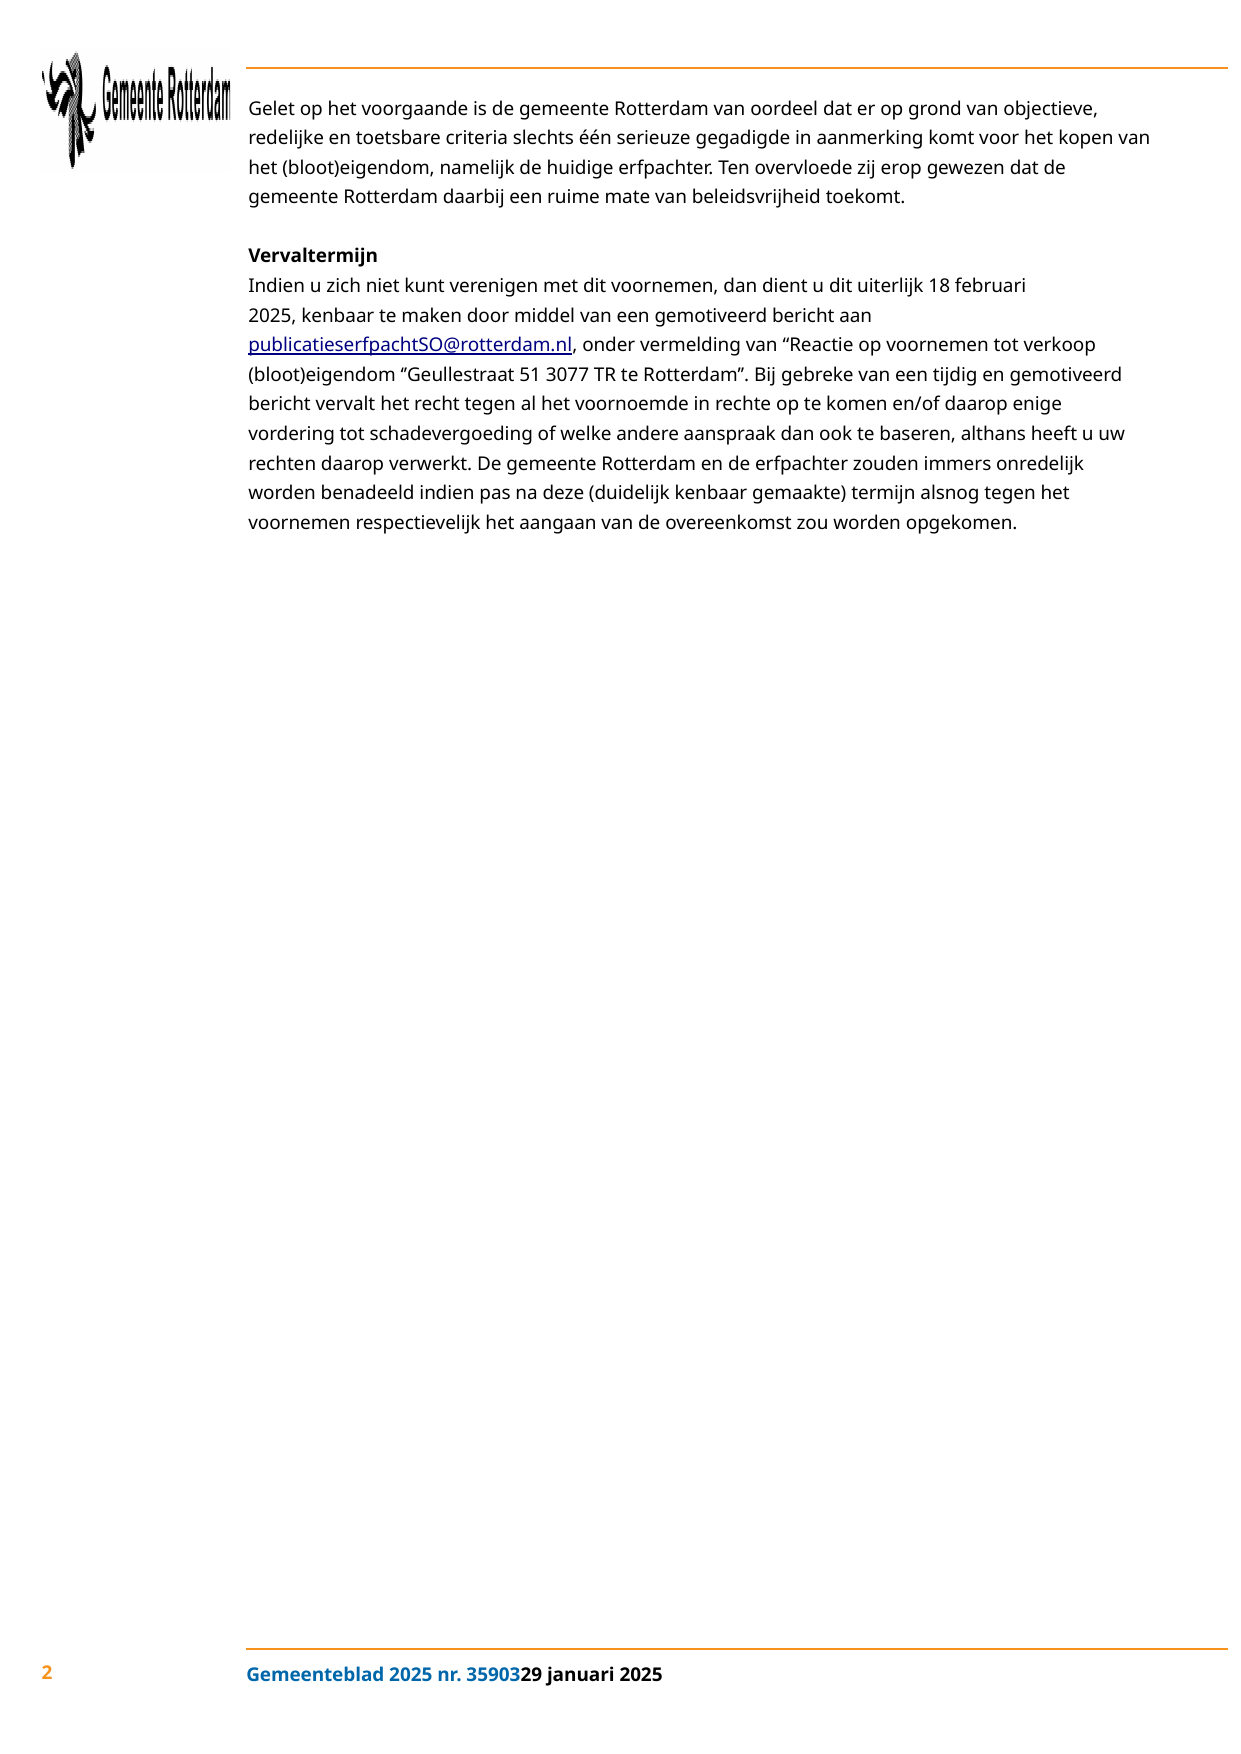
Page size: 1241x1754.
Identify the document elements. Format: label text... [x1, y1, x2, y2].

text Indien u zich niet kunt verenigen met dit voornemen, dan dient u dit uiterlijk 18 februari 2025, kenbaar te maken door middel van een gemotiveerd bericht aan publicatieserfpachtSO@rotterdam.nl, onder vermelding van “Reactie op voornemen tot verkoop (bloot)eigendom ‘’Geullestraat 51 3077 TR te Rotterdam’’. Bij gebreke van een tijdig en gemotiveerd bericht vervalt het recht tegen al het voornoemde in rechte op te komen en/of daarop enige vordering tot schadevergoeding of welke andere aanspraak dan ook te baseren, althans heeft u uw rechten daarop verwerkt. De gemeente Rotterdam en de erfpachter zouden immers onredelijk worden benadeeld indien pas na deze (duidelijk kenbaar gemaakte) termijn alsnog tegen het voornemen respectievelijk het aangaan van de overeenkomst zou worden opgekomen. [248, 272, 1152, 535]
text Gelet op het voorgaande is de gemeente Rotterdam van oordeel dat er op grond van objectieve, redelijke en toetsbare criteria slechts één serieuze gegadigde in aanmerking komt voor het kopen van het (bloot)eigendom, namelijk de huidige erfpachter. Ten overvloede zij erop gewezen dat de gemeente Rotterdam daarbij een ruime mate van beleidsvrijheid toekomt. [248, 95, 1152, 209]
picture [41, 47, 231, 172]
text Vervaltermijn [248, 243, 1152, 268]
